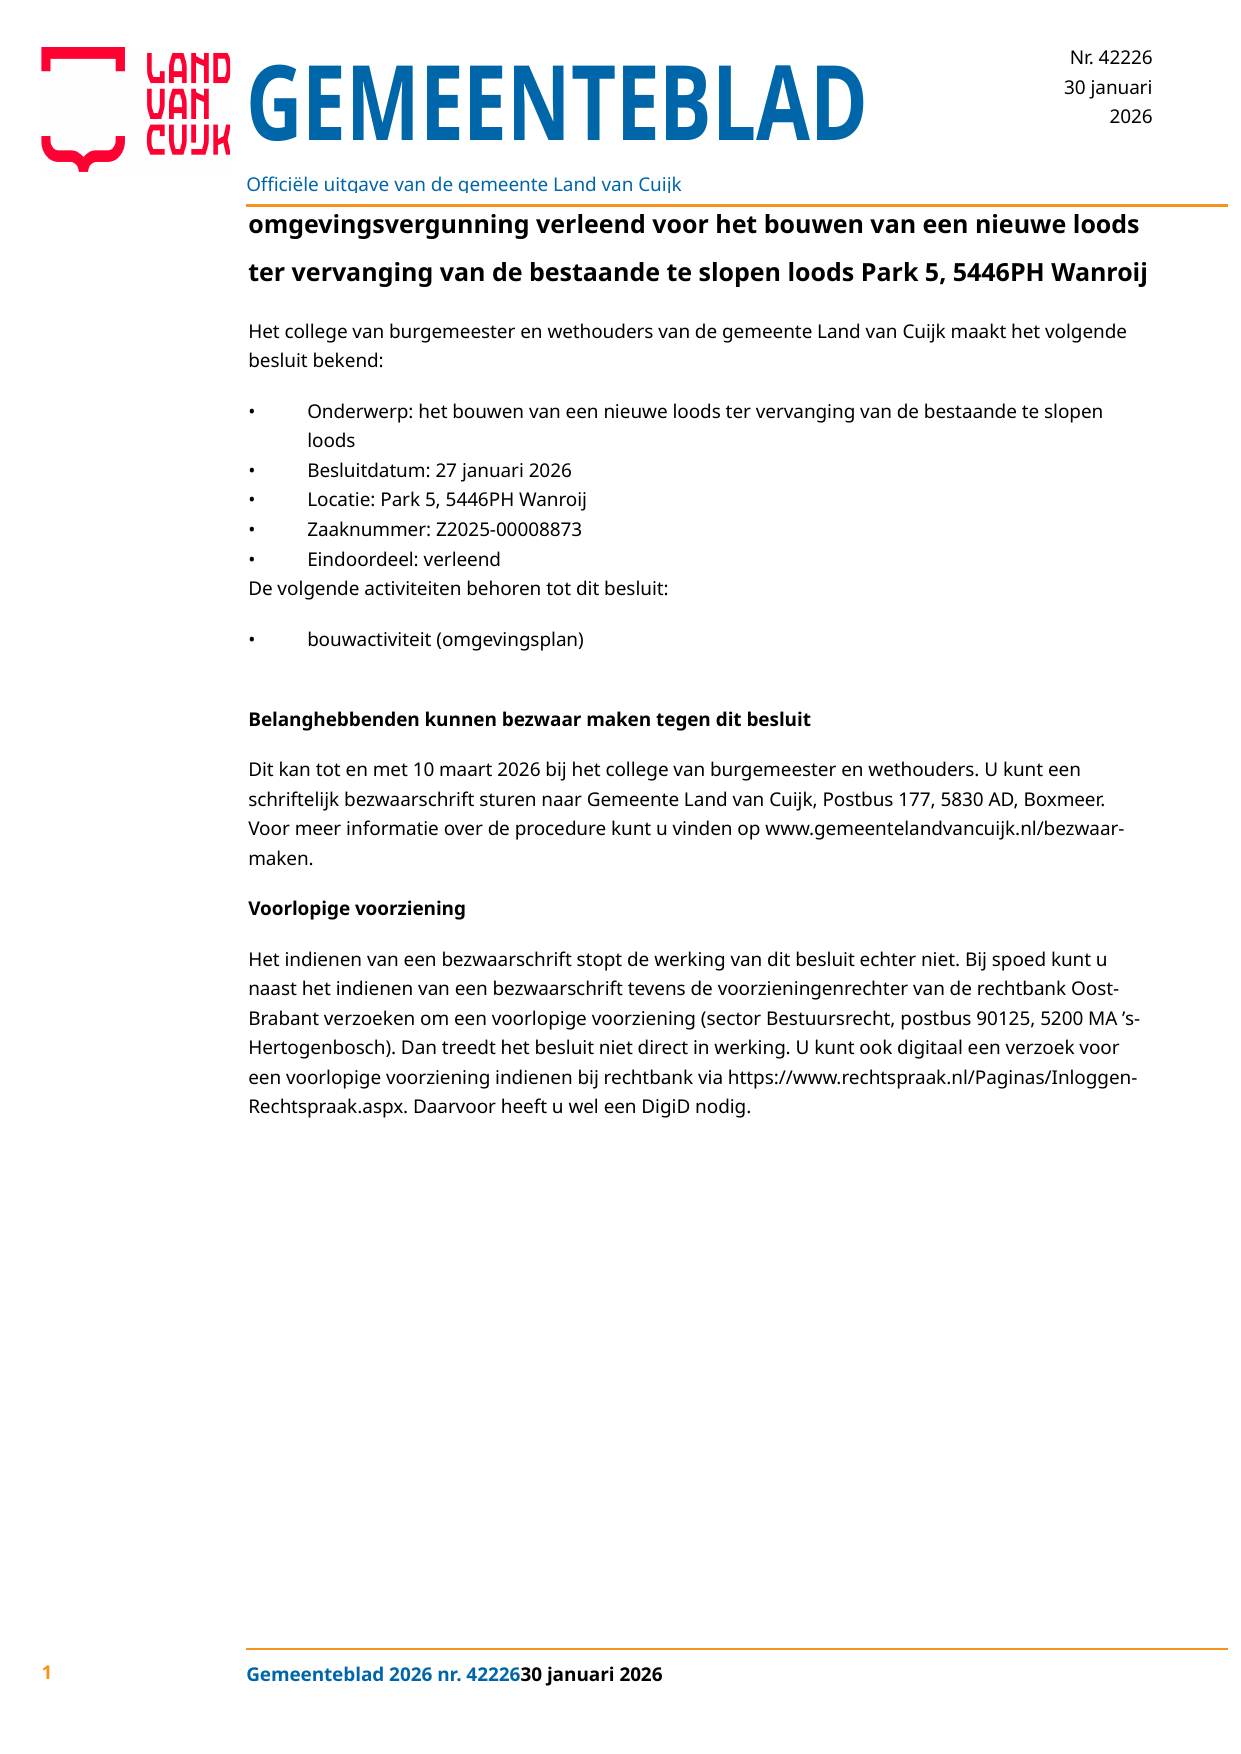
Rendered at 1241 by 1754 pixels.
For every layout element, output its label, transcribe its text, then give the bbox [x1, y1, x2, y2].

text De volgende activiteiten behoren tot dit besluit: [248, 575, 1152, 601]
list Eindoordeel: verleend [248, 546, 1152, 572]
text Het indienen van een bezwaarschrift stopt de werking van dit besluit echter niet. Bij spoed kunt u naast het indienen van een bezwaarschrift tevens de voorzieningenrechter van de rechtbank Oost-Brabant verzoeken om een voorlopige voorziening (sector Bestuursrecht, postbus 90125, 5200 MA ’s-Hertogenbosch). Dan treedt het besluit niet direct in werking. U kunt ook digitaal een verzoek voor een voorlopige voorziening indienen bij rechtbank via https://www.rechtspraak.nl/Paginas/Inloggen-Rechtspraak.aspx. Daarvoor heeft u wel een DigiD nodig. [248, 946, 1152, 1119]
list bouwactiviteit (omgevingsplan) [248, 626, 1152, 652]
text Dit kan tot en met 10 maart 2026 bij het college van burgemeester en wethouders. U kunt een schriftelijk bezwaarschrift sturen naar Gemeente Land van Cuijk, Postbus 177, 5830 AD, Boxmeer. Voor meer informatie over de procedure kunt u vinden op www.gemeentelandvancuijk.nl/bezwaar-maken. [248, 756, 1152, 871]
picture [41, 47, 231, 172]
text Belanghebbenden kunnen bezwaar maken tegen dit besluit [248, 706, 1152, 732]
text Het college van burgemeester en wethouders van de gemeente Land van Cuijk maakt het volgende besluit bekend: [248, 318, 1152, 373]
text omgevingsvergunning verleend voor het bouwen van een nieuwe loods ter vervanging van de bestaande te slopen loods Park 5, 5446PH Wanroij [248, 207, 1152, 288]
list Locatie: Park 5, 5446PH Wanroij [248, 487, 1152, 512]
list Zaaknummer: Z2025-00008873 [248, 516, 1152, 542]
list Onderwerp: het bouwen van een nieuwe loods ter vervanging van de bestaande te slopen loods [248, 398, 1152, 453]
list Besluitdatum: 27 januari 2026 [248, 457, 1152, 483]
text Voorlopige voorziening [248, 895, 1152, 921]
